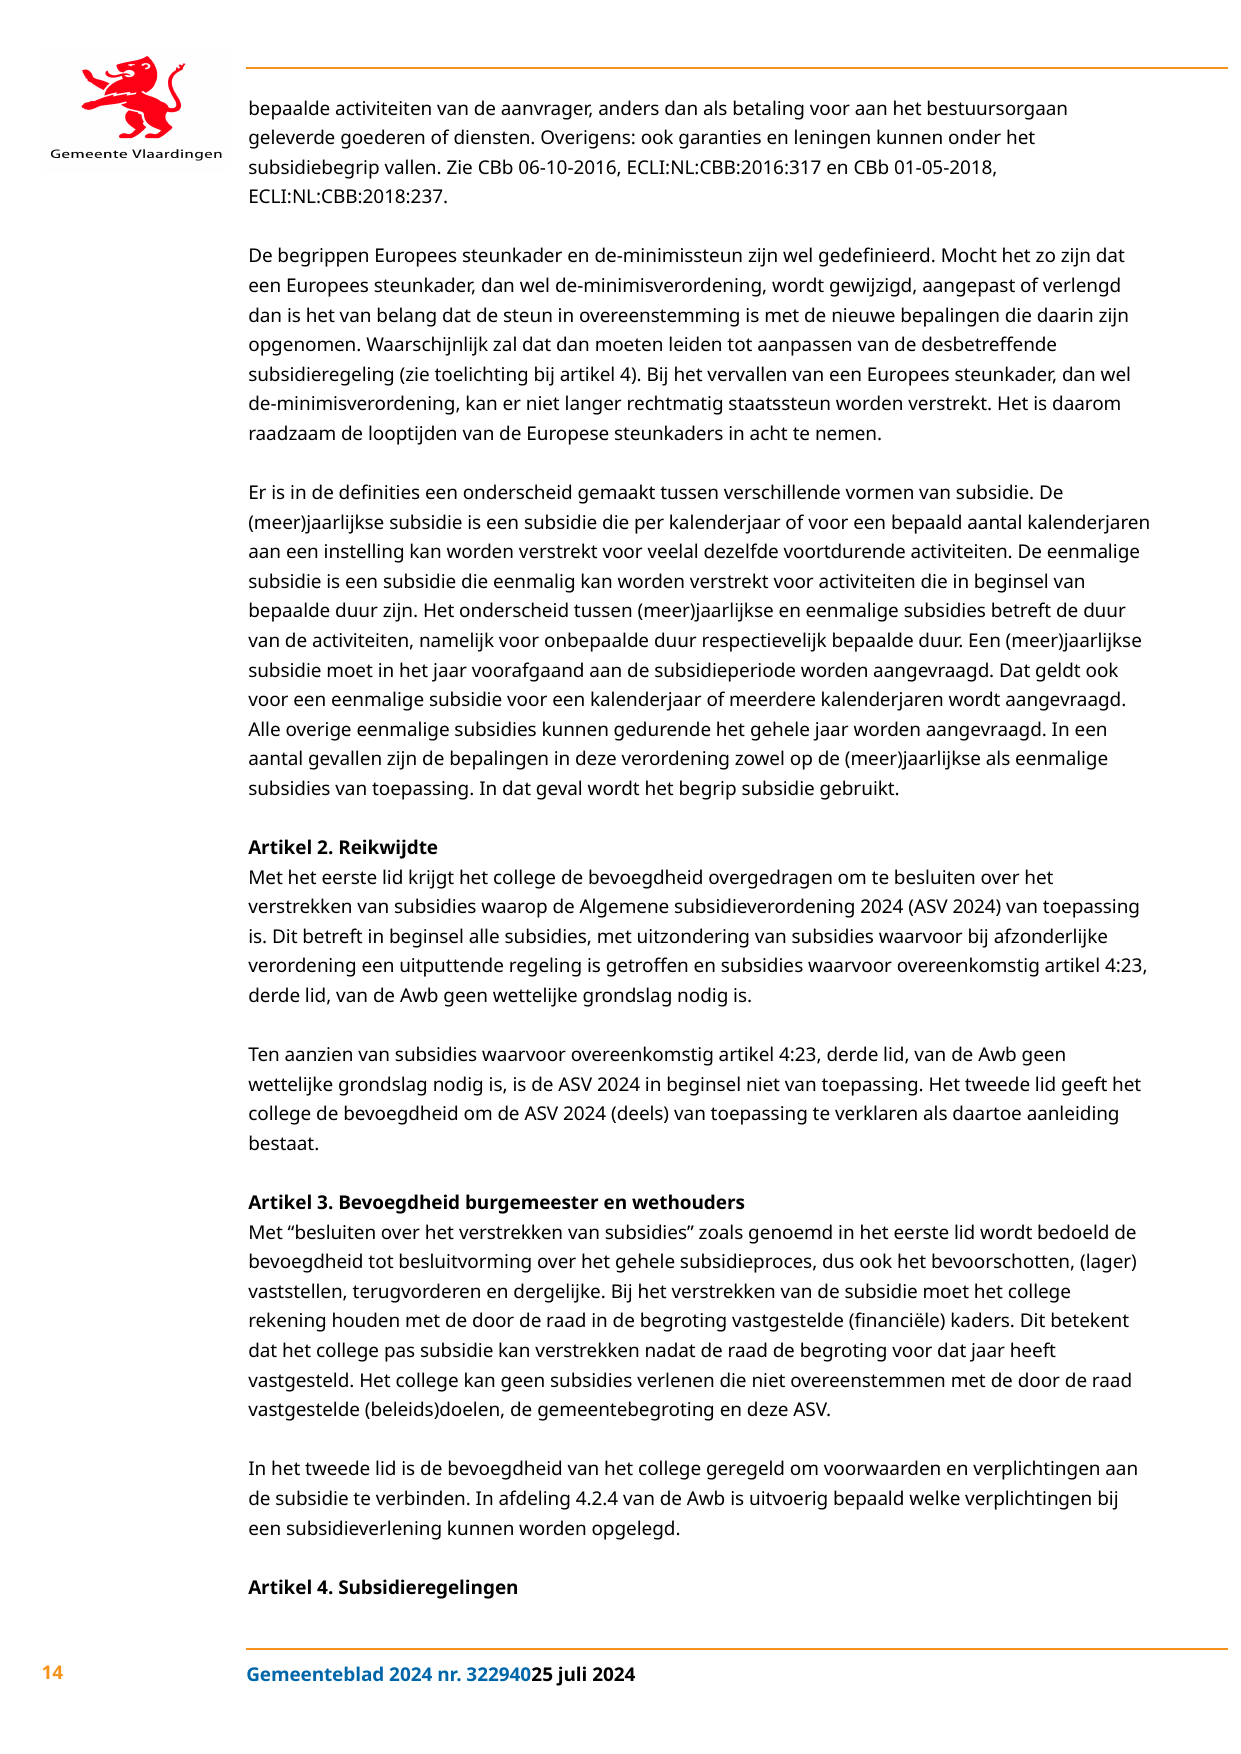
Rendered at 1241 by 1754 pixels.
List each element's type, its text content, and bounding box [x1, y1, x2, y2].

text Ten aanzien van subsidies waarvoor overeenkomstig artikel 4:23, derde lid, van de Awb geen wettelijke grondslag nodig is, is de ASV 2024 in beginsel niet van toepassing. Het tweede lid geeft het college de bevoegdheid om de ASV 2024 (deels) van toepassing te verklaren als daartoe aanleiding bestaat. [248, 1041, 1152, 1156]
text In het tweede lid is de bevoegdheid van het college geregeld om voorwaarden en verplichtingen aan de subsidie te verbinden. In afdeling 4.2.4 van de Awb is uitvoerig bepaald welke verplichtingen bij een subsidieverlening kunnen worden opgelegd. [248, 1456, 1152, 1541]
text bepaalde activiteiten van de aanvrager, anders dan als betaling voor aan het bestuursorgaan geleverde goederen of diensten. Overigens: ook garanties en leningen kunnen onder het subsidiebegrip vallen. Zie CBb 06-10-2016, ECLI:NL:CBB:2016:317 en CBb 01-05-2018, ECLI:NL:CBB:2018:237. [248, 95, 1152, 209]
text Artikel 4. Subsidieregelingen [248, 1574, 1152, 1600]
picture [41, 47, 231, 172]
text De begrippen Europees steunkader en de-minimissteun zijn wel gedefinieerd. Mocht het zo zijn dat een Europees steunkader, dan wel de-minimisverordening, wordt gewijzigd, aangepast of verlengd dan is het van belang dat de steun in overeenstemming is met de nieuwe bepalingen die daarin zijn opgenomen. Waarschijnlijk zal dat dan moeten leiden tot aanpassen van de desbetreffende subsidieregeling (zie toelichting bij artikel 4). Bij het vervallen van een Europees steunkader, dan wel de-minimisverordening, kan er niet langer rechtmatig staatssteun worden verstrekt. Het is daarom raadzaam de looptijden van de Europese steunkaders in acht te nemen. [248, 243, 1152, 446]
text Met “besluiten over het verstrekken van subsidies” zoals genoemd in het eerste lid wordt bedoeld de bevoegdheid tot besluitvorming over het gehele subsidieproces, dus ook het bevoorschotten, (lager) vaststellen, terugvorderen en dergelijke. Bij het verstrekken van de subsidie moet het college rekening houden met de door de raad in de begroting vastgestelde (financiële) kaders. Dit betekent dat het college pas subsidie kan verstrekken nadat de raad de begroting voor dat jaar heeft vastgesteld. Het college kan geen subsidies verlenen die niet overeenstemmen met de door de raad vastgestelde (beleids)doelen, de gemeentebegroting en deze ASV. [248, 1219, 1152, 1422]
text Artikel 2. Reikwijdte [248, 834, 1152, 860]
text Er is in de definities een onderscheid gemaakt tussen verschillende vormen van subsidie. De (meer)jaarlijkse subsidie is een subsidie die per kalenderjaar of voor een bepaald aantal kalenderjaren aan een instelling kan worden verstrekt voor veelal dezelfde voortdurende activiteiten. De eenmalige subsidie is een subsidie die eenmalig kan worden verstrekt voor activiteiten die in beginsel van bepaalde duur zijn. Het onderscheid tussen (meer)jaarlijkse en eenmalige subsidies betreft de duur van de activiteiten, namelijk voor onbepaalde duur respectievelijk bepaalde duur. Een (meer)jaarlijkse subsidie moet in het jaar voorafgaand aan de subsidieperiode worden aangevraagd. Dat geldt ook voor een eenmalige subsidie voor een kalenderjaar of meerdere kalenderjaren wordt aangevraagd. Alle overige eenmalige subsidies kunnen gedurende het gehele jaar worden aangevraagd. In een aantal gevallen zijn de bepalingen in deze verordening zowel op de (meer)jaarlijkse als eenmalige subsidies van toepassing. In dat geval wordt het begrip subsidie gebruikt. [248, 479, 1152, 801]
text Met het eerste lid krijgt het college de bevoegdheid overgedragen om te besluiten over het verstrekken van subsidies waarop de Algemene subsidieverordening 2024 (ASV 2024) van toepassing is. Dit betreft in beginsel alle subsidies, met uitzondering van subsidies waarvoor bij afzonderlijke verordening een uitputtende regeling is getroffen en subsidies waarvoor overeenkomstig artikel 4:23, derde lid, van de Awb geen wettelijke grondslag nodig is. [248, 864, 1152, 1008]
text Artikel 3. Bevoegdheid burgemeester en wethouders [248, 1189, 1152, 1215]
